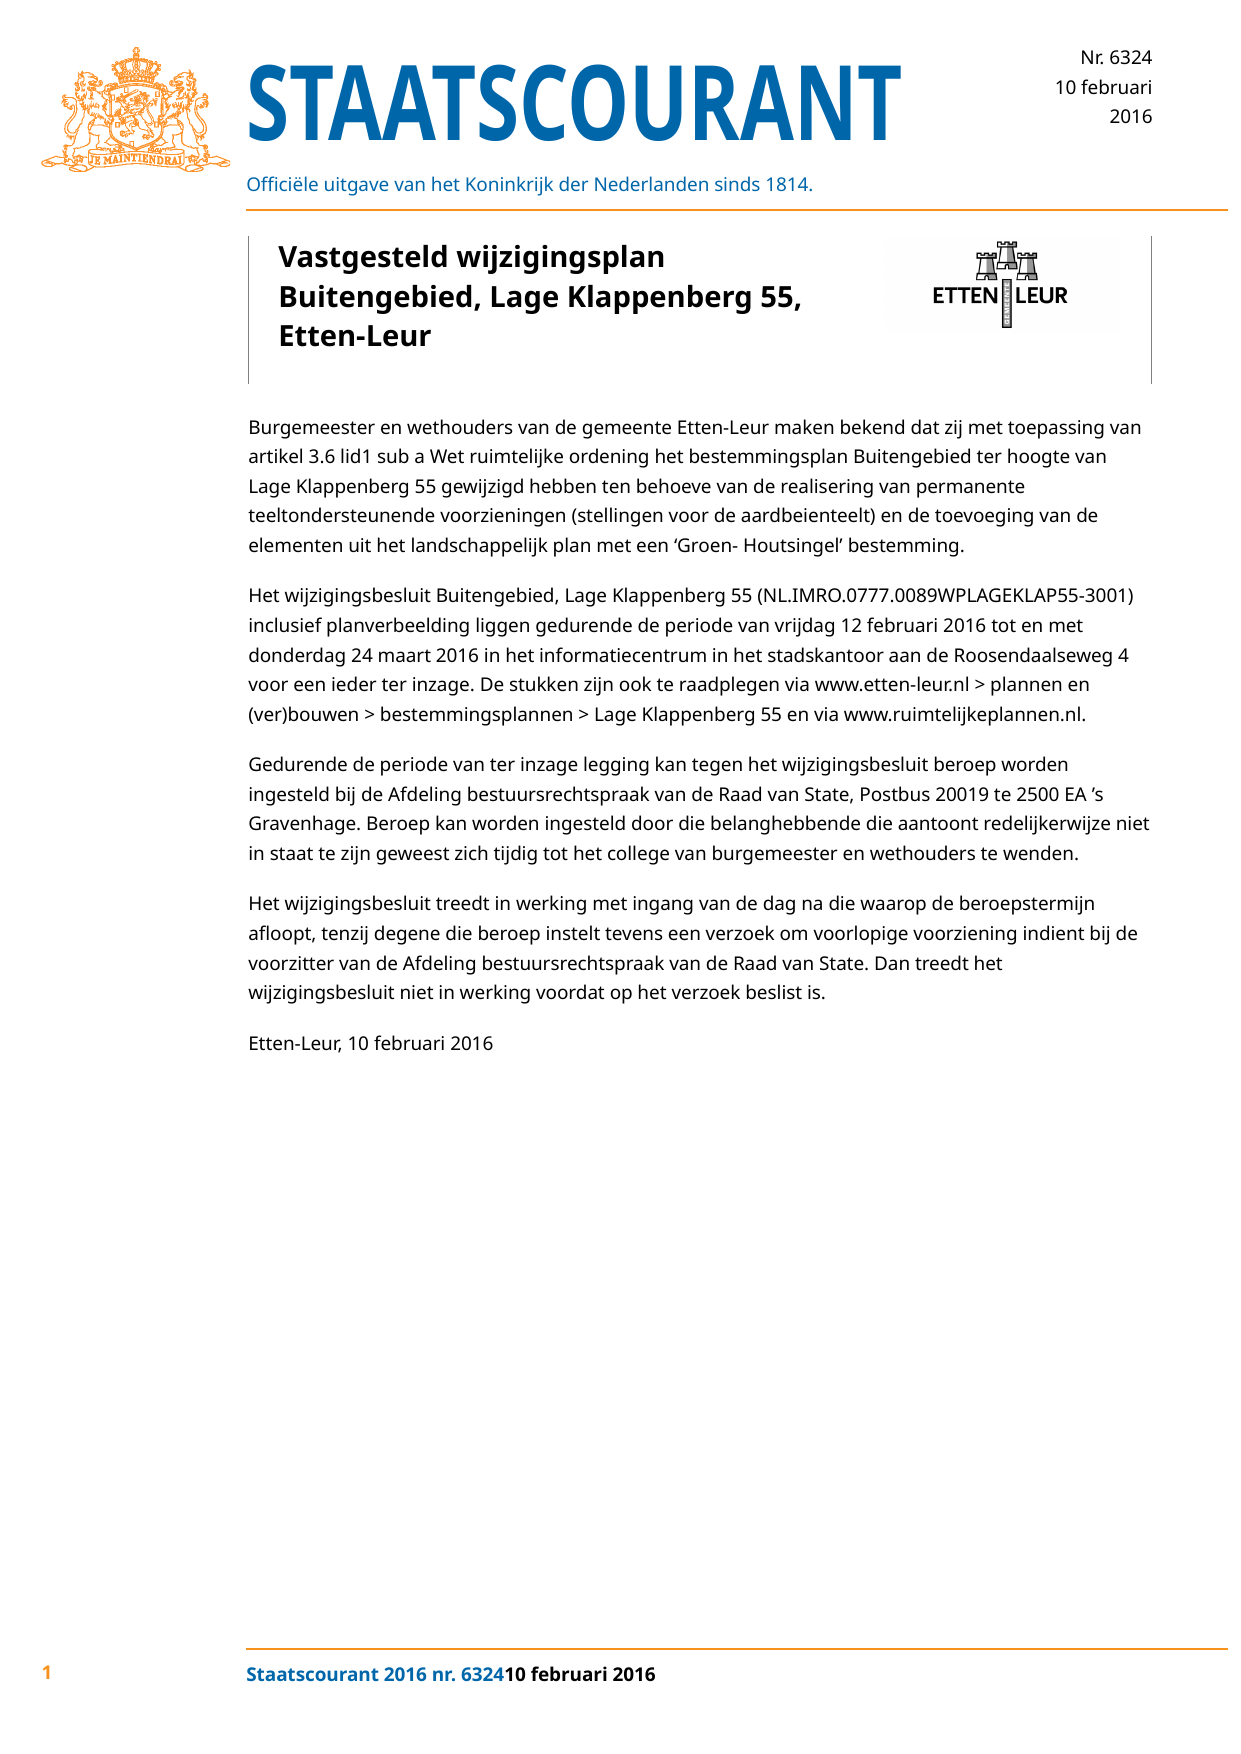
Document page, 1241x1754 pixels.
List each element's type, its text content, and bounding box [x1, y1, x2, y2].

table_header [850, 236, 882, 332]
text Etten-Leur, 10 februari 2016 [248, 1030, 1152, 1056]
text Het wijzigingsbesluit treedt in werking met ingang van de dag na die waarop de beroepstermijn afloopt, tenzij degene die beroep instelt tevens een verzoek om voorlopige voorziening indient bij de voorzitter van de Afdeling bestuursrechtspraak van de Raad van State. Dan treedt het wijzigingsbesluit niet in werking voordat op het verzoek beslist is. [248, 891, 1152, 1005]
table_header Vastgesteld wijzigingsplan Buitengebied, Lage Klappenberg 55, Etten-Leur [249, 236, 850, 384]
text Burgemeester en wethouders van de gemeente Etten-Leur maken bekend dat zij met toepassing van artikel 3.6 lid1 sub a Wet ruimtelijke ordening het bestemmingsplan Buitengebied ter hoogte van Lage Klappenberg 55 gewijzigd hebben ten behoeve van de realisering van permanente teeltondersteunende voorzieningen (stellingen voor de aardbeienteelt) en de toevoeging van de elementen uit het landschappelijk plan met een ‘Groen- Houtsingel’ bestemming. [248, 414, 1152, 558]
text Gedurende de periode van ter inzage legging kan tegen het wijzigingsbesluit beroep worden ingesteld bij de Afdeling bestuursrechtspraak van de Raad van State, Postbus 20019 te 2500 EA ’s Gravenhage. Beroep kan worden ingesteld door die belanghebbende die aantoont redelijkerwijze niet in staat te zijn geweest zich tijdig tot het college van burgemeester en wethouders te wenden. [248, 751, 1152, 866]
picture [41, 47, 231, 172]
table_header [850, 333, 1151, 384]
picture [882, 236, 1119, 333]
table_header [1119, 236, 1151, 332]
text Het wijzigingsbesluit Buitengebied, Lage Klappenberg 55 (NL.IMRO.0777.0089WPLAGEKLAP55-3001) inclusief planverbeelding liggen gedurende de periode van vrijdag 12 februari 2016 tot en met donderdag 24 maart 2016 in het informatiecentrum in het stadskantoor aan de Roosendaalseweg 4 voor een ieder ter inzage. De stukken zijn ook te raadplegen via www.etten-leur.nl > plannen en (ver)bouwen > bestemmingsplannen > Lage Klappenberg 55 en via www.ruimtelijkeplannen.nl. [248, 583, 1152, 727]
